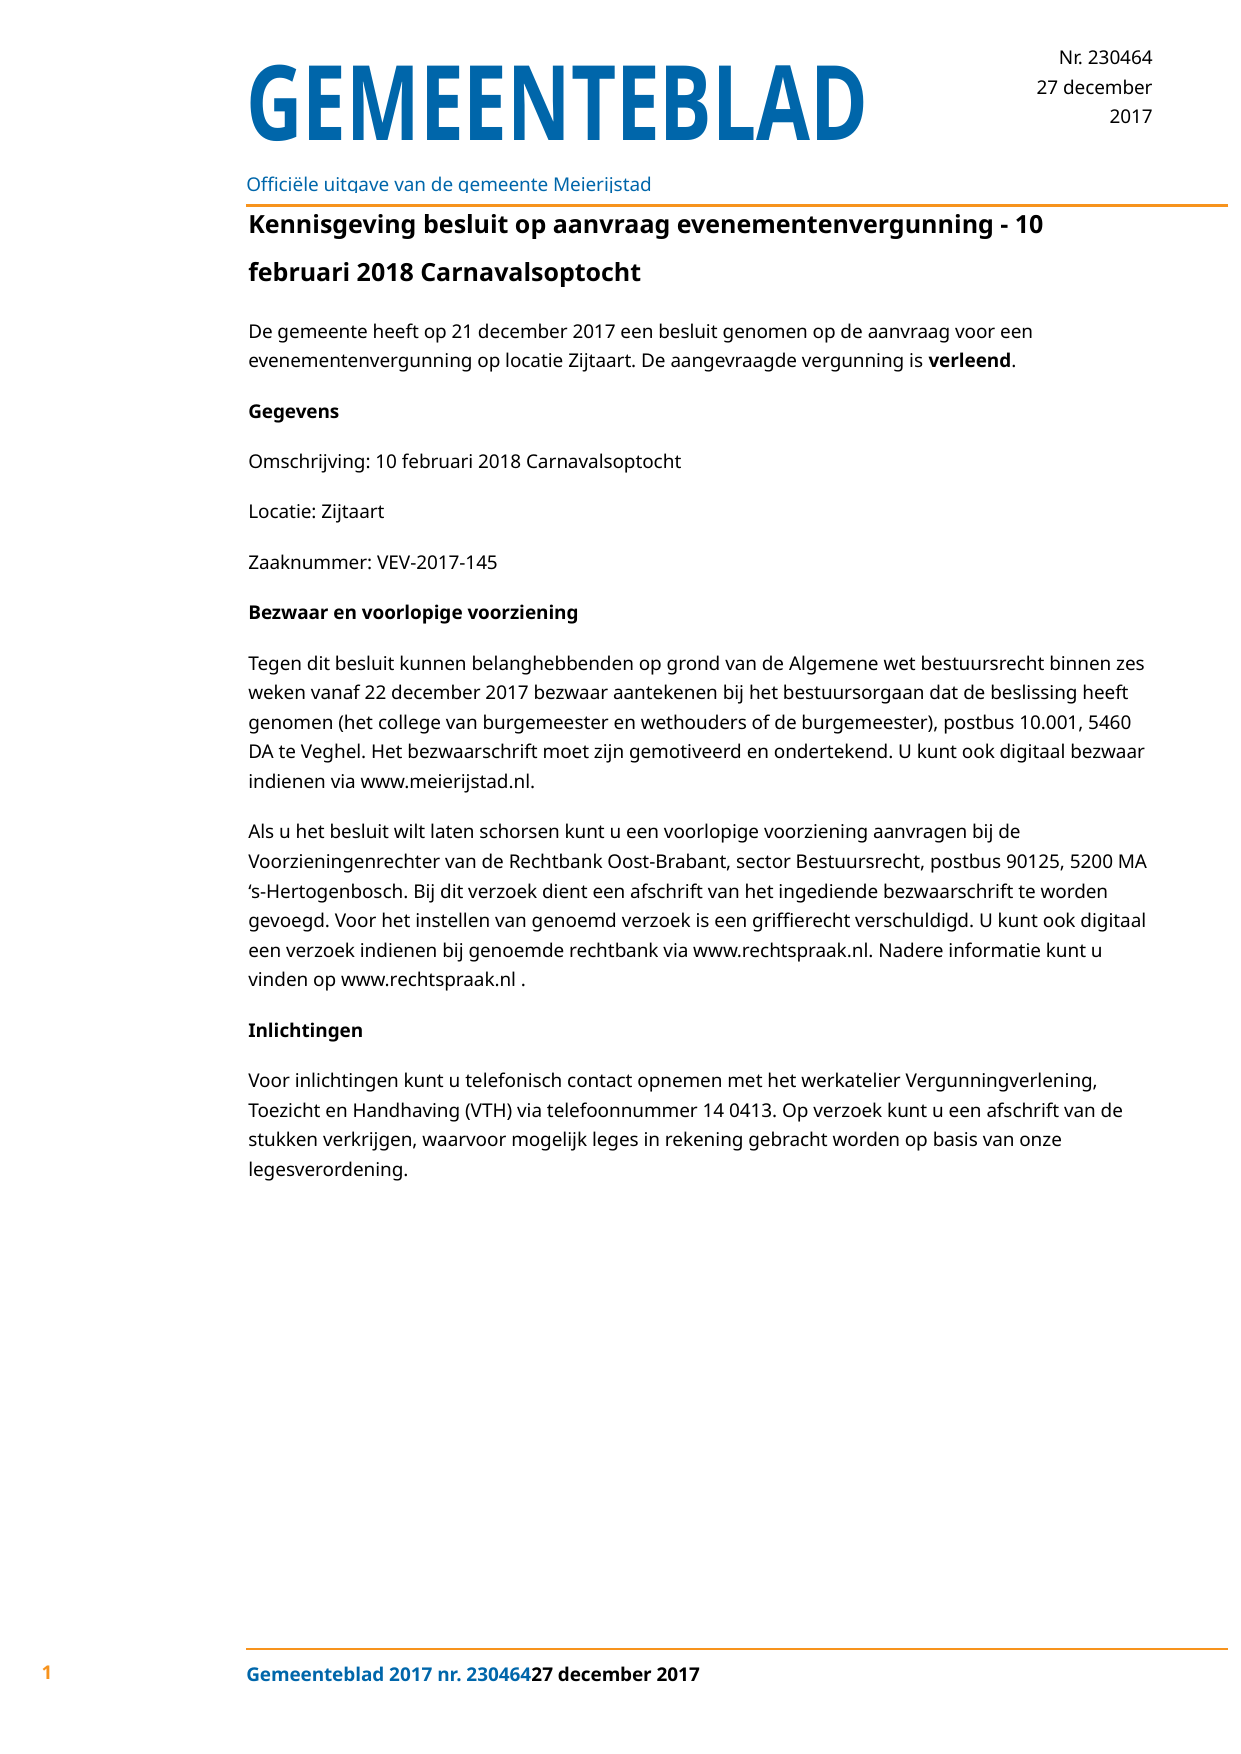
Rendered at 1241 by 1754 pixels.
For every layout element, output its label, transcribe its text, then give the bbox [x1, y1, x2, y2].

text Omschrijving: 10 februari 2018 Carnavalsoptocht [248, 448, 1152, 474]
text Bezwaar en voorlopige voorziening [248, 599, 1152, 625]
text Gegevens [248, 398, 1152, 424]
text Voor inlichtingen kunt u telefonisch contact opnemen met het werkatelier Vergunningverlening, Toezicht en Handhaving (VTH) via telefoonnummer 14 0413. Op verzoek kunt u een afschrift van de stukken verkrijgen, waarvoor mogelijk leges in rekening gebracht worden op basis van onze legesverordening. [248, 1067, 1152, 1182]
text Als u het besluit wilt laten schorsen kunt u een voorlopige voorziening aanvragen bij de Voorzieningenrechter van de Rechtbank Oost-Brabant, sector Bestuursrecht, postbus 90125, 5200 MA ‘s-Hertogenbosch. Bij dit verzoek dient een afschrift van het ingediende bezwaarschrift te worden gevoegd. Voor het instellen van genoemd verzoek is een griffierecht verschuldigd. U kunt ook digitaal een verzoek indienen bij genoemde rechtbank via www.rechtspraak.nl. Nadere informatie kunt u vinden op www.rechtspraak.nl . [248, 819, 1152, 992]
text Kennisgeving besluit op aanvraag evenementenvergunning - 10 februari 2018 Carnavalsoptocht [248, 207, 1152, 288]
picture [41, 47, 231, 172]
text Zaaknummer: VEV-2017-145 [248, 549, 1152, 575]
text Locatie: Zijtaart [248, 499, 1152, 524]
text De gemeente heeft op 21 december 2017 een besluit genomen op de aanvraag voor een evenementenvergunning op locatie Zijtaart. De aangevraagde vergunning is verleend. [248, 318, 1152, 373]
text Tegen dit besluit kunnen belanghebbenden op grond van de Algemene wet bestuursrecht binnen zes weken vanaf 22 december 2017 bezwaar aantekenen bij het bestuursorgaan dat de beslissing heeft genomen (het college van burgemeester en wethouders of de burgemeester), postbus 10.001, 5460 DA te Veghel. Het bezwaarschrift moet zijn gemotiveerd en ondertekend. U kunt ook digitaal bezwaar indienen via www.meierijstad.nl. [248, 650, 1152, 794]
text Inlichtingen [248, 1017, 1152, 1043]
